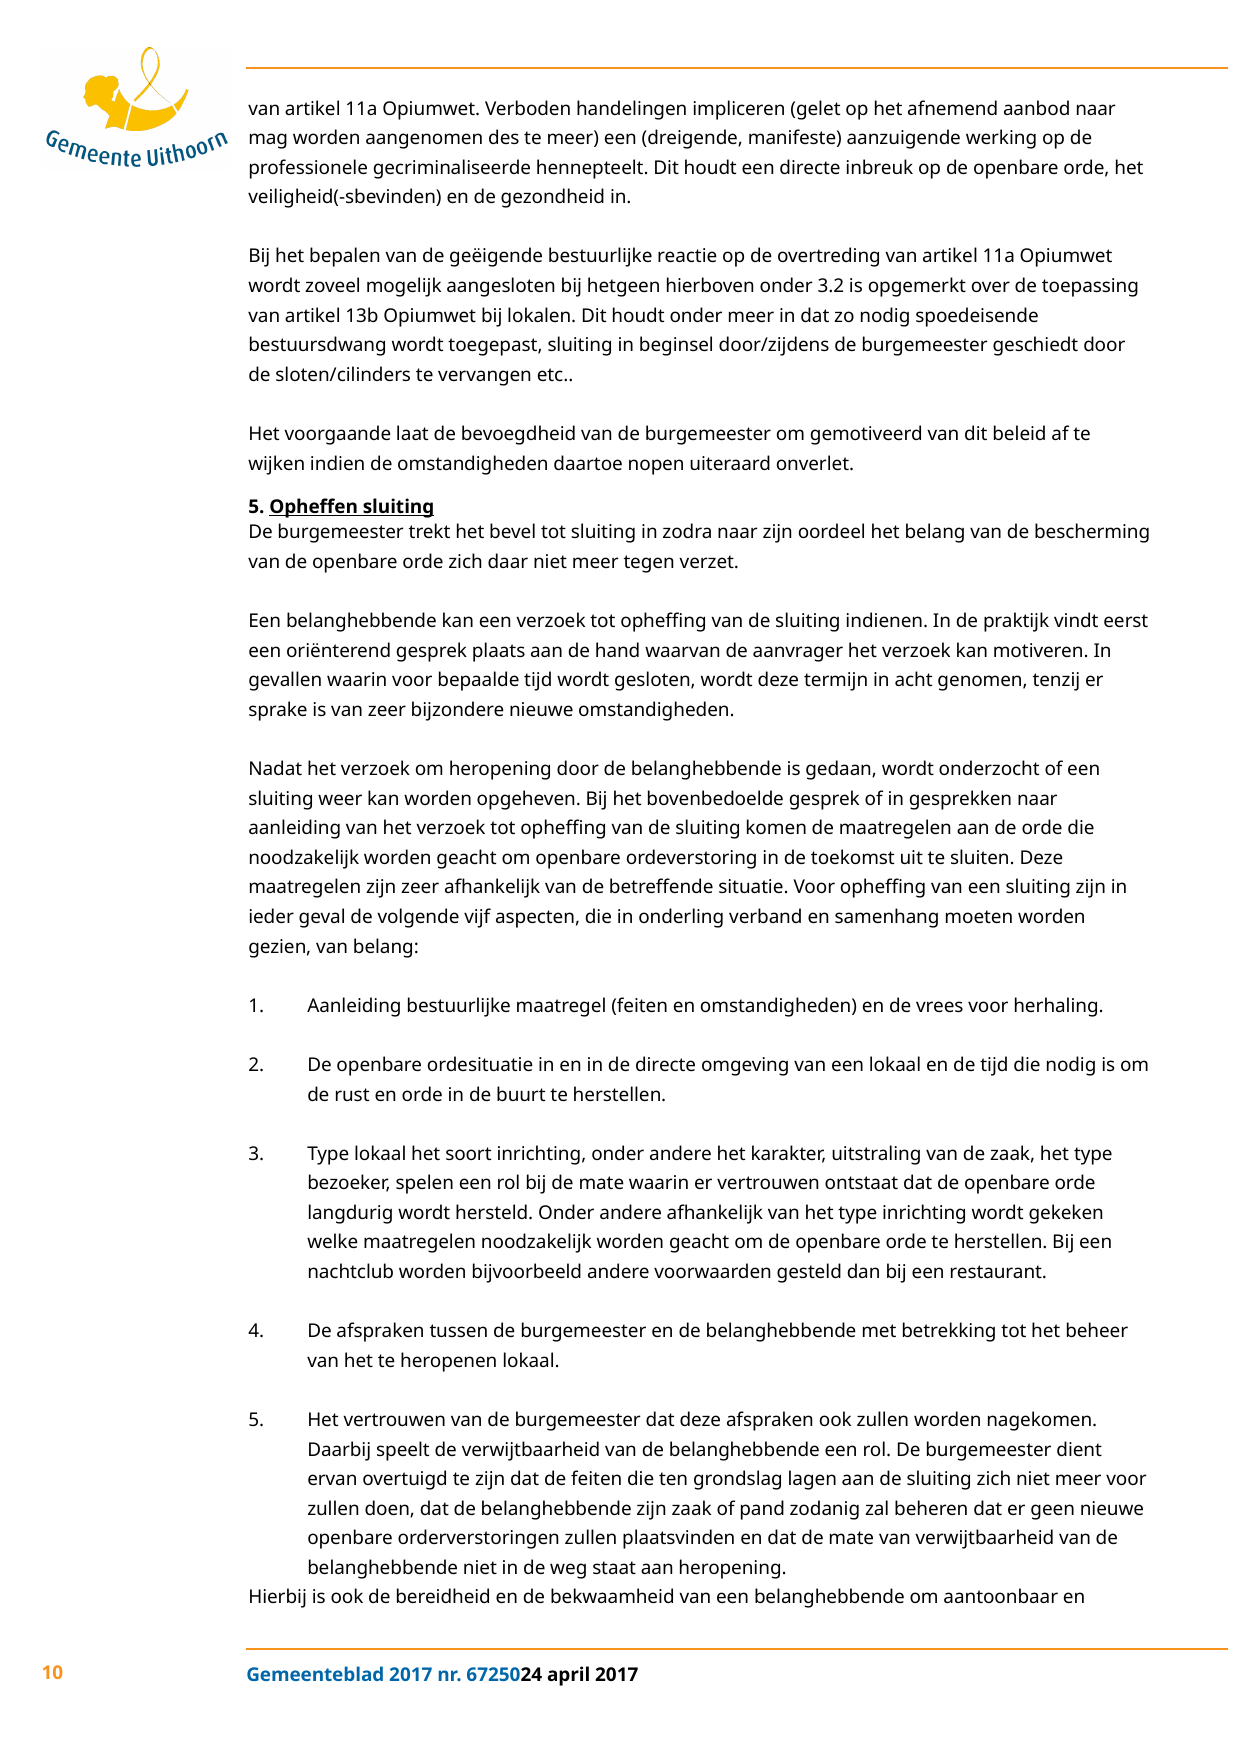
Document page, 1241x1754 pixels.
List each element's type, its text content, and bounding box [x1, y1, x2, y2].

text Hierbij is ook de bereidheid en de bekwaamheid van een belanghebbende om aantoonbaar en [248, 1584, 1152, 1609]
list De afspraken tussen de burgemeester en de belanghebbende met betrekking tot het beheer van het te heropenen lokaal. [248, 1317, 1152, 1373]
text 5. Opheffen sluiting [248, 493, 1152, 519]
text De burgemeester trekt het bevel tot sluiting in zodra naar zijn oordeel het belang van de bescherming van de openbare orde zich daar niet meer tegen verzet. [248, 519, 1152, 574]
text Bij het bepalen van de geëigende bestuurlijke reactie op de overtreding van artikel 11a Opiumwet wordt zoveel mogelijk aangesloten bij hetgeen hierboven onder 3.2 is opgemerkt over de toepassing van artikel 13b Opiumwet bij lokalen. Dit houdt onder meer in dat zo nodig spoedeisende bestuursdwang wordt toegepast, sluiting in beginsel door/zijdens de burgemeester geschiedt door de sloten/cilinders te vervangen etc.. [248, 243, 1152, 387]
list Aanleiding bestuurlijke maatregel (feiten en omstandigheden) en de vrees voor herhaling. [248, 992, 1152, 1018]
text Het voorgaande laat de bevoegdheid van de burgemeester om gemotiveerd van dit beleid af te wijken indien de omstandigheden daartoe nopen uiteraard onverlet. [248, 420, 1152, 476]
text Een belanghebbende kan een verzoek tot opheffing van de sluiting indienen. In de praktijk vindt eerst een oriënterend gesprek plaats aan de hand waarvan de aanvrager het verzoek kan motiveren. In gevallen waarin voor bepaalde tijd wordt gesloten, wordt deze termijn in acht genomen, tenzij er sprake is van zeer bijzondere nieuwe omstandigheden. [248, 607, 1152, 722]
list Het vertrouwen van de burgemeester dat deze afspraken ook zullen worden nagekomen. Daarbij speelt de verwijtbaarheid van de belanghebbende een rol. De burgemeester dient ervan overtuigd te zijn dat de feiten die ten grondslag lagen aan de sluiting zich niet meer voor zullen doen, dat de belanghebbende zijn zaak of pand zodanig zal beheren dat er geen nieuwe openbare orderverstoringen zullen plaatsvinden en dat de mate van verwijtbaarheid van de belanghebbende niet in de weg staat aan heropening. [248, 1406, 1152, 1580]
text van artikel 11a Opiumwet. Verboden handelingen impliceren (gelet op het afnemend aanbod naar mag worden aangenomen des te meer) een (dreigende, manifeste) aanzuigende werking op de professionele gecriminaliseerde hennepteelt. Dit houdt een directe inbreuk op de openbare orde, het veiligheid(-sbevinden) en de gezondheid in. [248, 95, 1152, 209]
list Type lokaal het soort inrichting, onder andere het karakter, uitstraling van de zaak, het type bezoeker, spelen een rol bij de mate waarin er vertrouwen ontstaat dat de openbare orde langdurig wordt hersteld. Onder andere afhankelijk van het type inrichting wordt gekeken welke maatregelen noodzakelijk worden geacht om de openbare orde te herstellen. Bij een nachtclub worden bijvoorbeeld andere voorwaarden gesteld dan bij een restaurant. [248, 1140, 1152, 1284]
text Nadat het verzoek om heropening door de belanghebbende is gedaan, wordt onderzocht of een sluiting weer kan worden opgeheven. Bij het bovenbedoelde gesprek of in gesprekken naar aanleiding van het verzoek tot opheffing van de sluiting komen de maatregelen aan de orde die noodzakelijk worden geacht om openbare ordeverstoring in de toekomst uit te sluiten. Deze maatregelen zijn zeer afhankelijk van de betreffende situatie. Voor opheffing van een sluiting zijn in ieder geval de volgende vijf aspecten, die in onderling verband en samenhang moeten worden gezien, van belang: [248, 755, 1152, 958]
picture [41, 47, 231, 172]
list De openbare ordesituatie in en in de directe omgeving van een lokaal en de tijd die nodig is om de rust en orde in de buurt te herstellen. [248, 1051, 1152, 1106]
